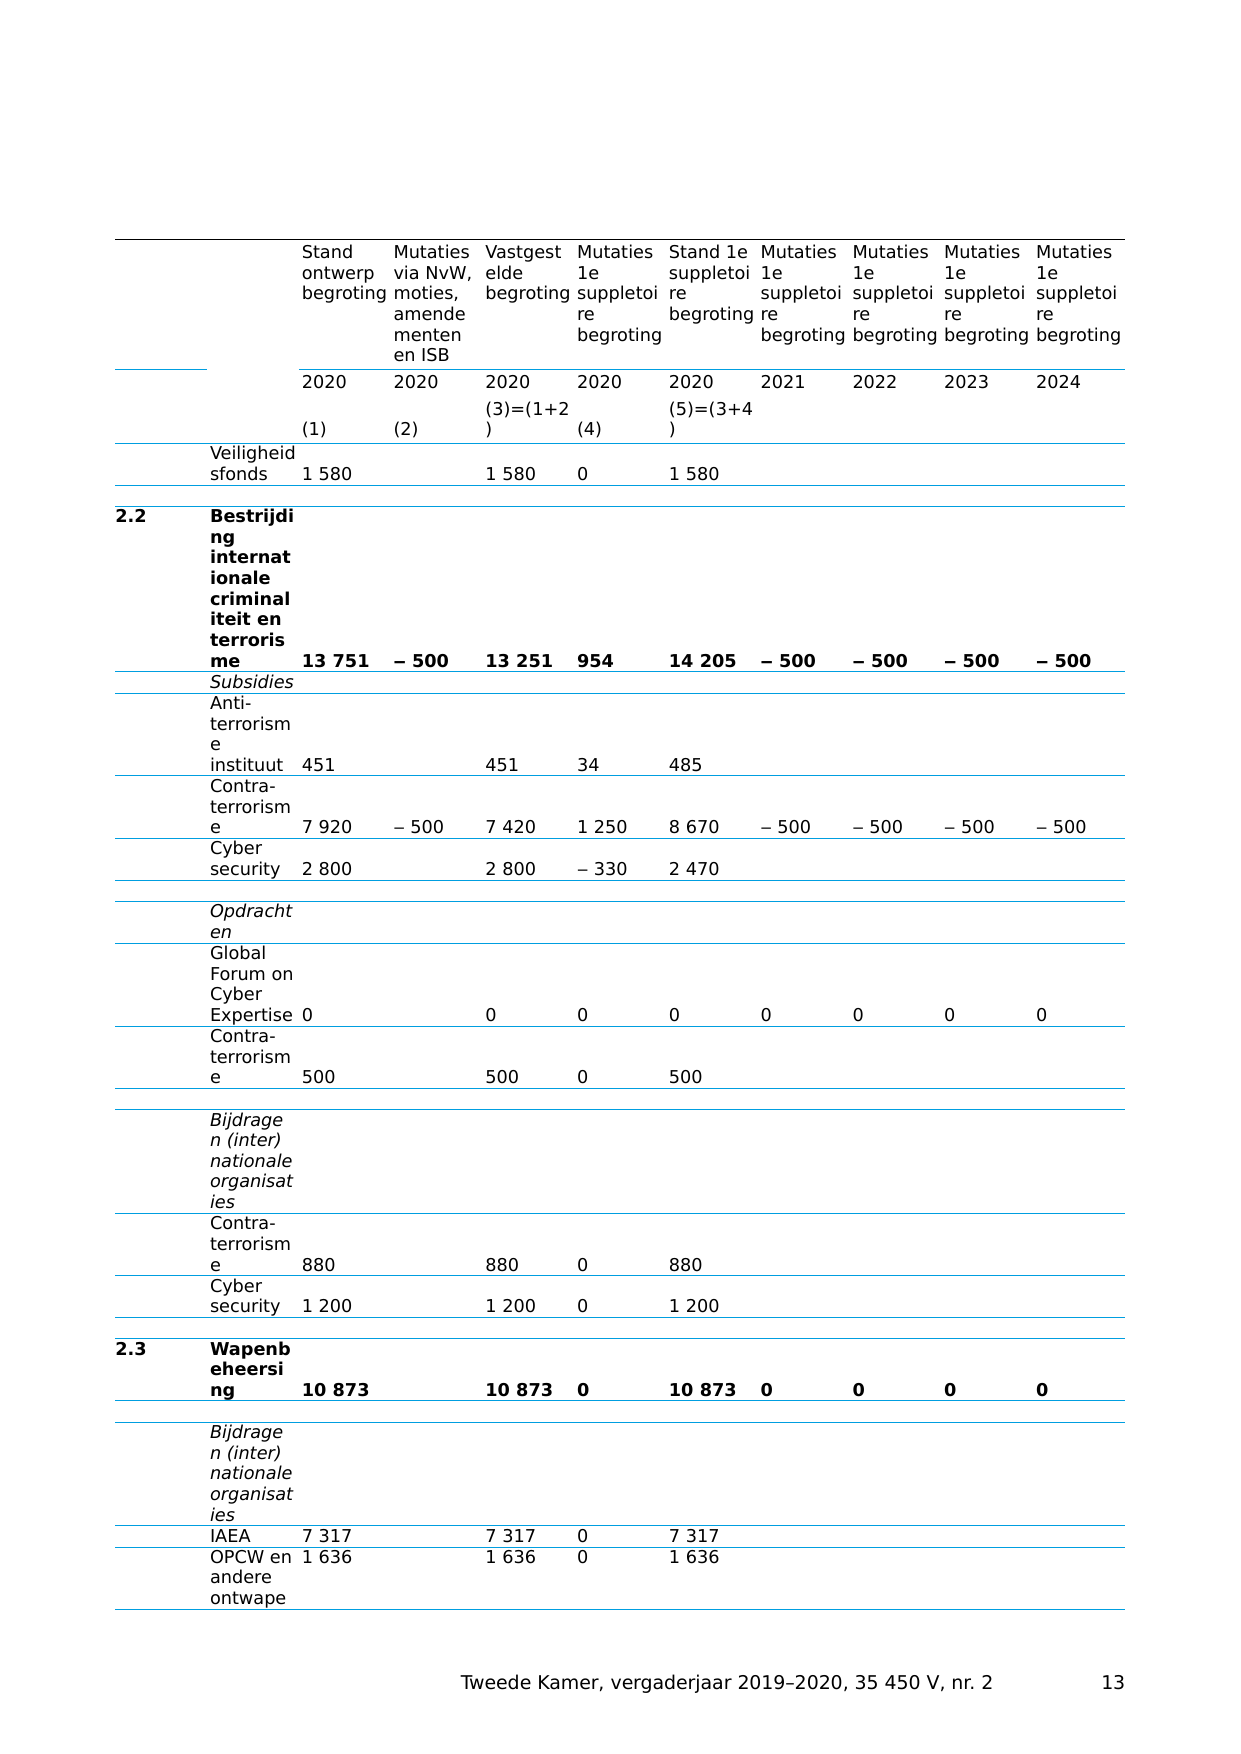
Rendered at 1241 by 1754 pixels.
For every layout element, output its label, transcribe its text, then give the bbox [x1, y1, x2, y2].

table_cell 1 636 [482, 1548, 574, 1609]
table_cell [115, 1027, 207, 1088]
table_cell [574, 1089, 666, 1109]
table_cell Global Forum on Cyber Expertise [207, 944, 299, 1026]
table_cell [849, 1276, 941, 1317]
table_cell [115, 1214, 207, 1275]
table_cell [849, 1214, 941, 1275]
table_cell [666, 1110, 757, 1213]
table_cell [115, 776, 207, 838]
table_cell 880 [299, 1214, 390, 1275]
table_cell ‒ 500 [1033, 507, 1125, 671]
table_cell [574, 1423, 666, 1525]
table_cell [758, 672, 849, 692]
table_cell Bijdragen (inter) nationale organisaties [207, 1423, 299, 1525]
table_cell 2 800 [482, 839, 574, 879]
table_cell 0 [941, 944, 1033, 1026]
table_cell [390, 444, 482, 484]
table_cell IAEA [207, 1526, 299, 1546]
table_cell 0 [574, 1027, 666, 1088]
table_cell [941, 1276, 1033, 1317]
table_cell (5)=(3+4) [666, 396, 757, 443]
table_cell [390, 1339, 482, 1400]
table_cell [849, 902, 941, 942]
table_cell ‒ 330 [574, 839, 666, 879]
table_cell [666, 902, 757, 942]
table_cell 7 317 [666, 1526, 757, 1546]
table_cell [941, 1027, 1033, 1088]
table_cell 1 636 [299, 1548, 390, 1609]
table_cell 0 [574, 1526, 666, 1546]
table_cell [207, 881, 299, 901]
table_cell [115, 444, 207, 484]
table_cell [207, 1401, 299, 1422]
table_cell 1 580 [666, 444, 757, 484]
table_cell Contra-terrorisme [207, 1027, 299, 1088]
table_cell 500 [666, 1027, 757, 1088]
table_cell [390, 1318, 482, 1338]
table_cell [849, 881, 941, 901]
table_cell [115, 1089, 207, 1109]
table_cell [758, 1548, 849, 1609]
table_cell Vastgestelde begroting [482, 240, 574, 369]
table_cell Mutaties 1e suppletoire begroting [1033, 240, 1125, 369]
table_cell [115, 1276, 207, 1317]
table_cell Mutaties 1e suppletoire begroting [849, 240, 941, 369]
table_cell 2024 [1033, 370, 1125, 396]
table_cell ‒ 500 [849, 507, 941, 671]
table_cell [1033, 1401, 1125, 1422]
table_cell [574, 672, 666, 692]
table_cell 0 [849, 944, 941, 1026]
table_cell Wapenbeheersing [207, 1339, 299, 1400]
table_cell 10 873 [666, 1339, 757, 1400]
table_cell ‒ 500 [390, 507, 482, 671]
table_cell Cyber security [207, 839, 299, 879]
table_cell [299, 881, 390, 901]
table_cell [482, 902, 574, 942]
table_cell [941, 1110, 1033, 1213]
table_cell 0 [482, 944, 574, 1026]
table_cell [390, 944, 482, 1026]
table_cell [115, 240, 207, 369]
table_cell Mutaties 1e suppletoire begroting [758, 240, 849, 369]
table_cell [758, 1318, 849, 1338]
table_cell [299, 1318, 390, 1338]
table_cell [666, 881, 757, 901]
table_cell [390, 902, 482, 942]
table_cell [1033, 694, 1125, 775]
table_cell 0 [299, 944, 390, 1026]
table_cell 0 [574, 1339, 666, 1400]
table_cell [941, 1526, 1033, 1546]
table_cell [115, 944, 207, 1026]
table_cell [482, 1423, 574, 1525]
table_cell [1033, 1089, 1125, 1109]
table_cell 2020 [482, 370, 574, 396]
table_cell [207, 396, 299, 443]
table_cell [390, 881, 482, 901]
table_cell [390, 1214, 482, 1275]
table_cell [574, 881, 666, 901]
table_cell [849, 1401, 941, 1422]
table_cell [390, 1089, 482, 1109]
table_cell [1033, 672, 1125, 692]
table_cell [299, 1110, 390, 1213]
table_cell 2021 [758, 370, 849, 396]
table_cell [1033, 1526, 1125, 1546]
table_cell 451 [299, 694, 390, 775]
table_cell [941, 902, 1033, 942]
table_cell 2 470 [666, 839, 757, 879]
table_cell 2 800 [299, 839, 390, 879]
table_cell [482, 1110, 574, 1213]
table_cell 1 580 [299, 444, 390, 484]
table_cell [1033, 486, 1125, 506]
table_cell [849, 1027, 941, 1088]
table_cell [758, 396, 849, 443]
table_cell 0 [758, 1339, 849, 1400]
table_cell [666, 1318, 757, 1338]
table_cell 0 [574, 444, 666, 484]
table_cell [299, 902, 390, 942]
table_cell [666, 1089, 757, 1109]
table_cell [574, 1110, 666, 1213]
table_cell [482, 881, 574, 901]
table_cell [758, 1214, 849, 1275]
table_cell [758, 1526, 849, 1546]
table_cell [207, 1089, 299, 1109]
table_cell Subsidies [207, 672, 299, 692]
table_cell [758, 1089, 849, 1109]
table_cell [758, 1423, 849, 1525]
table_cell 0 [574, 1214, 666, 1275]
table_cell [941, 1214, 1033, 1275]
table_cell ‒ 500 [758, 776, 849, 838]
table_cell 0 [574, 944, 666, 1026]
table_cell [574, 1318, 666, 1338]
table_cell [390, 672, 482, 692]
table_cell 0 [941, 1339, 1033, 1400]
table_cell 1 580 [482, 444, 574, 484]
table_cell [849, 839, 941, 879]
table_cell 0 [1033, 1339, 1125, 1400]
table_cell 2020 [299, 370, 390, 396]
table_cell OPCW en andere ontwape [207, 1548, 299, 1609]
table_cell [390, 839, 482, 879]
table_cell 500 [299, 1027, 390, 1088]
table_cell 10 873 [482, 1339, 574, 1400]
table_cell [666, 672, 757, 692]
table_cell 34 [574, 694, 666, 775]
table_cell Bijdragen (inter) nationale organisaties [207, 1110, 299, 1213]
table_cell [666, 486, 757, 506]
table_cell [849, 694, 941, 775]
table_cell [115, 1548, 207, 1609]
table_cell ‒ 500 [941, 776, 1033, 838]
table_cell [1033, 1548, 1125, 1609]
table_cell [1033, 1214, 1125, 1275]
table_cell [207, 240, 299, 369]
table_cell Mutaties via NvW, moties, amendementen en ISB [390, 240, 482, 369]
table_cell 2020 [390, 370, 482, 396]
table_cell ‒ 500 [1033, 776, 1125, 838]
table_cell [482, 672, 574, 692]
table_cell [849, 672, 941, 692]
table_cell [390, 1548, 482, 1609]
table_cell 2.3 [115, 1339, 207, 1400]
table_cell 2020 [574, 370, 666, 396]
table_cell [849, 1318, 941, 1338]
table_cell Contra-terrorisme [207, 776, 299, 838]
table_cell [115, 694, 207, 775]
table_cell [390, 1423, 482, 1525]
table_cell [1033, 1027, 1125, 1088]
table_cell [941, 1089, 1033, 1109]
table_cell [758, 1276, 849, 1317]
table_cell [1033, 444, 1125, 484]
table_cell [941, 1548, 1033, 1609]
table_cell [941, 396, 1033, 443]
table_cell Mutaties 1e suppletoire begroting [941, 240, 1033, 369]
table_cell 0 [758, 944, 849, 1026]
table_cell Cyber security [207, 1276, 299, 1317]
table_cell [115, 1318, 207, 1338]
table_cell [207, 486, 299, 506]
table_cell [758, 839, 849, 879]
table_cell [1033, 396, 1125, 443]
table_cell [941, 486, 1033, 506]
table_cell [941, 1423, 1033, 1525]
table_cell (3)=(1+2) [482, 396, 574, 443]
table_cell 7 920 [299, 776, 390, 838]
table_cell [482, 486, 574, 506]
table_cell 0 [574, 1276, 666, 1317]
table_cell [849, 486, 941, 506]
table_cell Bestrijding internationale criminaliteit en terrorisme [207, 507, 299, 671]
table_cell 7 317 [482, 1526, 574, 1546]
table_cell [115, 486, 207, 506]
table_cell [482, 1401, 574, 1422]
table_cell [299, 1089, 390, 1109]
table_cell 451 [482, 694, 574, 775]
table_cell [115, 396, 207, 443]
table_cell [115, 369, 299, 396]
table_cell [849, 1110, 941, 1213]
table_cell [849, 1423, 941, 1525]
table_cell [758, 1110, 849, 1213]
table_cell 880 [482, 1214, 574, 1275]
table_cell ‒ 500 [390, 776, 482, 838]
table_cell 1 636 [666, 1548, 757, 1609]
table_cell [482, 1318, 574, 1338]
table_cell [1033, 881, 1125, 901]
table_cell Stand 1e suppletoire begroting [666, 240, 757, 369]
table_cell [941, 881, 1033, 901]
table_cell Mutaties 1e suppletoire begroting [574, 240, 666, 369]
table_cell [115, 1401, 207, 1422]
table_cell [758, 486, 849, 506]
table_cell 14 205 [666, 507, 757, 671]
table_cell [299, 486, 390, 506]
table_cell 2023 [941, 370, 1033, 396]
table_cell ‒ 500 [758, 507, 849, 671]
table_cell [1033, 1423, 1125, 1525]
table_cell [390, 1401, 482, 1422]
table_cell Opdrachten [207, 902, 299, 942]
table_cell 8 670 [666, 776, 757, 838]
table_cell [574, 1401, 666, 1422]
table_cell [941, 444, 1033, 484]
table_cell 1 250 [574, 776, 666, 838]
table_cell [849, 1548, 941, 1609]
table_cell [758, 1027, 849, 1088]
table_cell [1033, 1110, 1125, 1213]
table_cell Stand ontwerp begroting [299, 240, 390, 369]
table_cell 7 420 [482, 776, 574, 838]
table_cell [758, 1401, 849, 1422]
table_cell [941, 1401, 1033, 1422]
table_cell [574, 902, 666, 942]
table_cell Veiligheidsfonds [207, 444, 299, 484]
table_cell 0 [849, 1339, 941, 1400]
table_cell [299, 672, 390, 692]
table_cell [1033, 1276, 1125, 1317]
table_cell [207, 1318, 299, 1338]
table_cell [299, 1401, 390, 1422]
table_cell [758, 694, 849, 775]
table_cell 13 251 [482, 507, 574, 671]
table_cell 954 [574, 507, 666, 671]
table_cell [390, 1276, 482, 1317]
table_cell 485 [666, 694, 757, 775]
table_cell [1033, 902, 1125, 942]
table_cell [849, 1089, 941, 1109]
table_cell [115, 839, 207, 879]
table_cell ‒ 500 [941, 507, 1033, 671]
table_cell [941, 1318, 1033, 1338]
table_cell [941, 694, 1033, 775]
table_cell [390, 1110, 482, 1213]
table_cell [574, 486, 666, 506]
table_cell [666, 1401, 757, 1422]
table_cell [115, 1526, 207, 1546]
table_cell 10 873 [299, 1339, 390, 1400]
table_cell [666, 1423, 757, 1525]
table_cell 2022 [849, 370, 941, 396]
table_cell [849, 1526, 941, 1546]
table_cell (1) [299, 396, 390, 443]
table_cell [941, 839, 1033, 879]
table_cell 2020 [666, 370, 757, 396]
table_cell 0 [1033, 944, 1125, 1026]
table_cell [115, 1110, 207, 1213]
table_cell [115, 881, 207, 901]
table_cell 500 [482, 1027, 574, 1088]
table_cell [299, 1423, 390, 1525]
table_cell [849, 444, 941, 484]
table_cell [390, 1027, 482, 1088]
table_cell 0 [574, 1548, 666, 1609]
table_cell [758, 902, 849, 942]
table_header Tabel 6 Budgettaire gevolgen van beleid artikel 2 Veiligheid en stabiliteit (eerste suppletoire begroting)(bedragen x € 1.000) [115, 191, 1125, 239]
table_cell Anti-terrorisme instituut [207, 694, 299, 775]
table_cell [1033, 1318, 1125, 1338]
table_cell 7 317 [299, 1526, 390, 1546]
table_cell [849, 396, 941, 443]
table_cell 1 200 [666, 1276, 757, 1317]
table_cell 1 200 [482, 1276, 574, 1317]
table_cell [1033, 839, 1125, 879]
table_cell (2) [390, 396, 482, 443]
table_cell [115, 902, 207, 942]
table_cell ‒ 500 [849, 776, 941, 838]
table_cell [115, 1423, 207, 1525]
table_cell 1 200 [299, 1276, 390, 1317]
table_cell [115, 672, 207, 692]
table_cell Contra-terrorisme [207, 1214, 299, 1275]
table_cell [758, 881, 849, 901]
table_cell [758, 444, 849, 484]
table_cell [390, 1526, 482, 1546]
table_cell 2.2 [115, 507, 207, 671]
table_cell [482, 1089, 574, 1109]
table_cell (4) [574, 396, 666, 443]
table_cell 13 751 [299, 507, 390, 671]
table_cell 0 [666, 944, 757, 1026]
table_cell [390, 486, 482, 506]
table_cell 880 [666, 1214, 757, 1275]
table_cell [390, 694, 482, 775]
table_cell [941, 672, 1033, 692]
